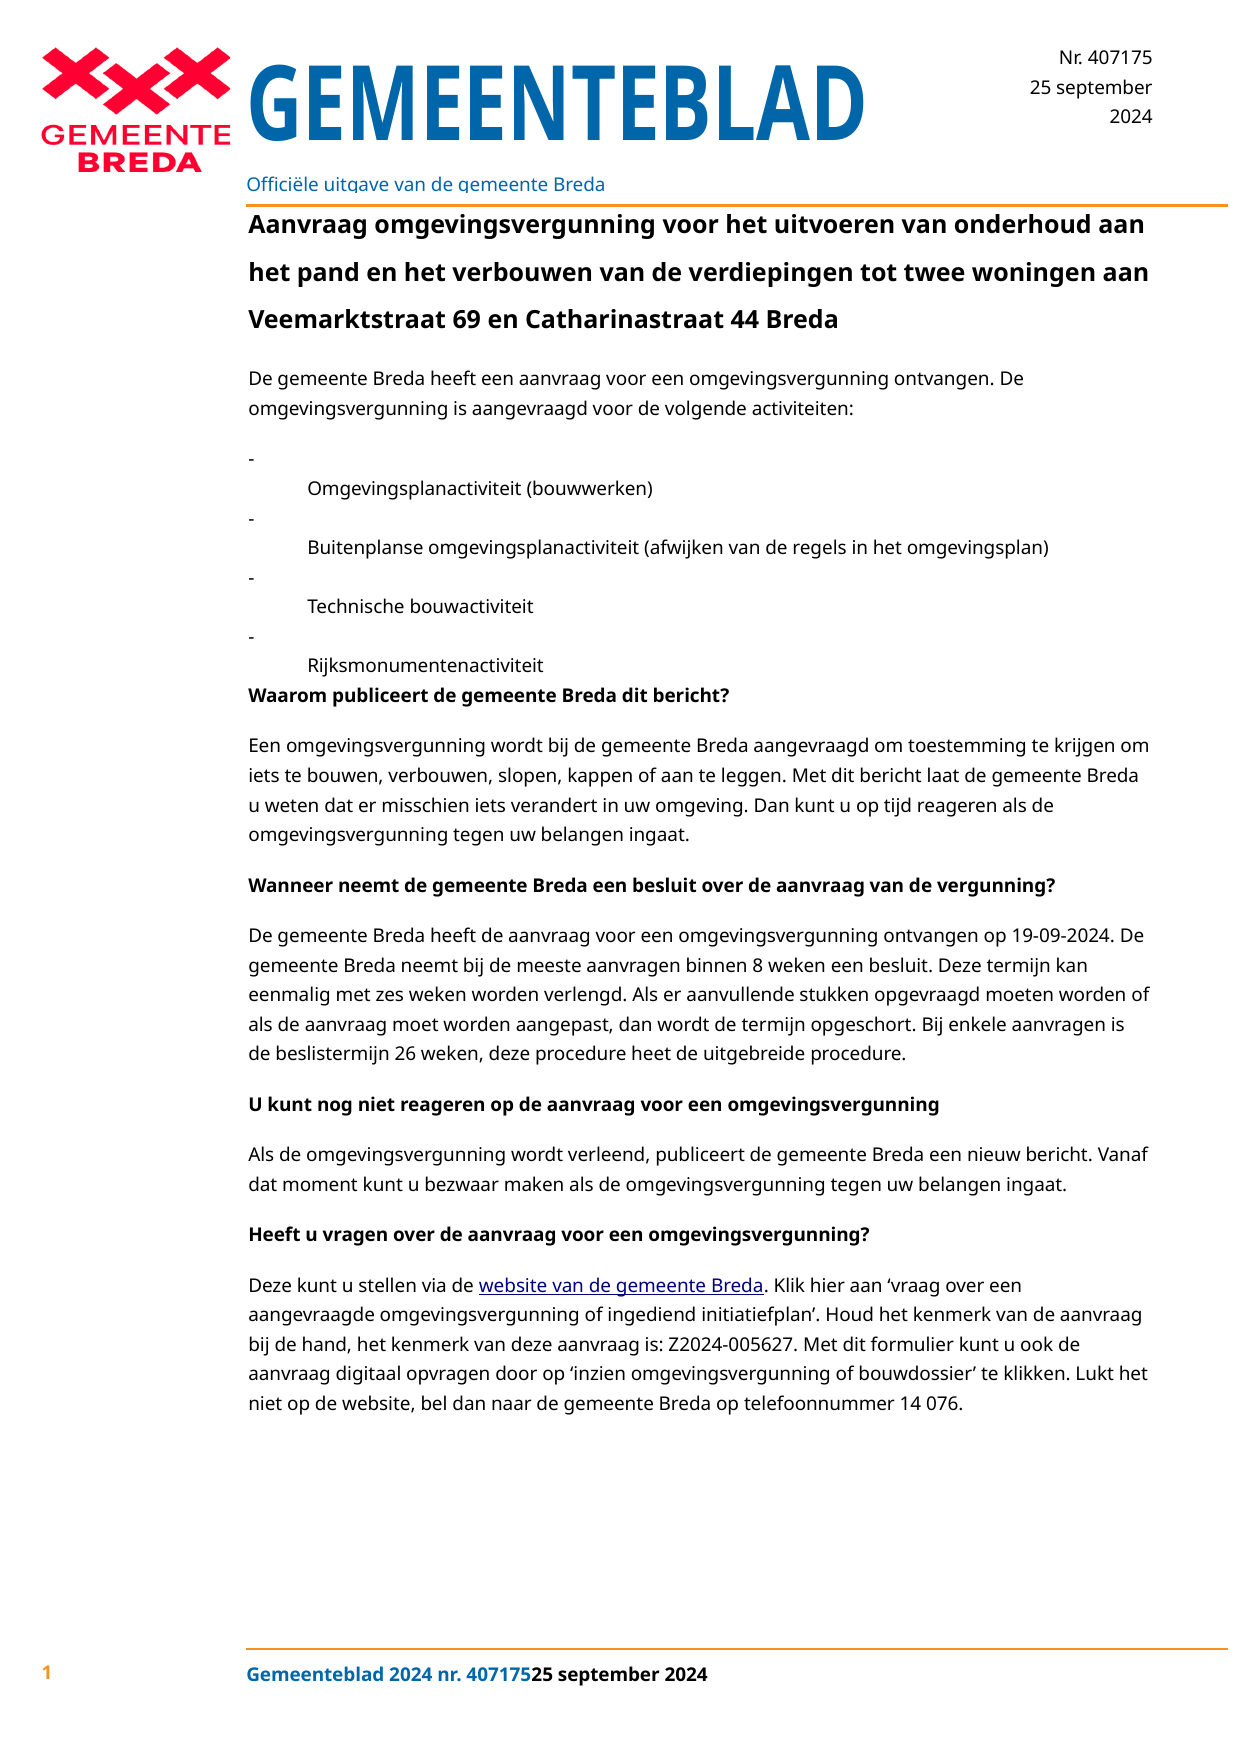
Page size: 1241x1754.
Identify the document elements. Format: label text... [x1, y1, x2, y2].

list Buitenplanse omgevingsplanactiviteit (afwijken van de regels in het omgevingsplan) [248, 534, 1152, 560]
list Technische bouwactiviteit [248, 593, 1152, 619]
text Wanneer neemt de gemeente Breda een besluit over de aanvraag van de vergunning? [248, 872, 1152, 897]
text Aanvraag omgevingsvergunning voor het uitvoeren van onderhoud aan het pand en het verbouwen van de verdiepingen tot twee woningen aan Veemarktstraat 69 en Catharinastraat 44 Breda [248, 207, 1152, 336]
text De gemeente Breda heeft een aanvraag voor een omgevingsvergunning ontvangen. De omgevingsvergunning is aangevraagd voor de volgende activiteiten: [248, 366, 1152, 421]
text Heeft u vragen over de aanvraag voor een omgevingsvergunning? [248, 1221, 1152, 1247]
list Rijksmonumentenactiviteit [248, 653, 1152, 678]
text Deze kunt u stellen via de website van de gemeente Breda. Klik hier aan ‘vraag over een aangevraagde omgevingsvergunning of ingediend initiatiefplan’. Houd het kenmerk van de aanvraag bij de hand, het kenmerk van deze aanvraag is: Z2024-005627. Met dit formulier kunt u ook de aanvraag digitaal opvragen door op ‘inzien omgevingsvergunning of bouwdossier’ te klikken. Lukt het niet op de website, bel dan naar de gemeente Breda op telefoonnummer 14 076. [248, 1272, 1152, 1416]
text U kunt nog niet reageren op de aanvraag voor een omgevingsvergunning [248, 1091, 1152, 1117]
text Als de omgevingsvergunning wordt verleend, publiceert de gemeente Breda een nieuw bericht. Vanaf dat moment kunt u bezwaar maken als de omgevingsvergunning tegen uw belangen ingaat. [248, 1141, 1152, 1197]
text Een omgevingsvergunning wordt bij de gemeente Breda aangevraagd om toestemming te krijgen om iets te bouwen, verbouwen, slopen, kappen of aan te leggen. Met dit bericht laat de gemeente Breda u weten dat er misschien iets verandert in uw omgeving. Dan kunt u op tijd reageren als de omgevingsvergunning tegen uw belangen ingaat. [248, 733, 1152, 847]
text Waarom publiceert de gemeente Breda dit bericht? [248, 682, 1152, 708]
text De gemeente Breda heeft de aanvraag voor een omgevingsvergunning ontvangen op 19-09-2024. De gemeente Breda neemt bij de meeste aanvragen binnen 8 weken een besluit. Deze termijn kan eenmalig met zes weken worden verlengd. Als er aanvullende stukken opgevraagd moeten worden of als de aanvraag moet worden aangepast, dan wordt de termijn opgeschort. Bij enkele aanvragen is de beslistermijn 26 weken, deze procedure heet de uitgebreide procedure. [248, 922, 1152, 1066]
list Omgevingsplanactiviteit (bouwwerken) [248, 475, 1152, 501]
picture [41, 47, 231, 172]
